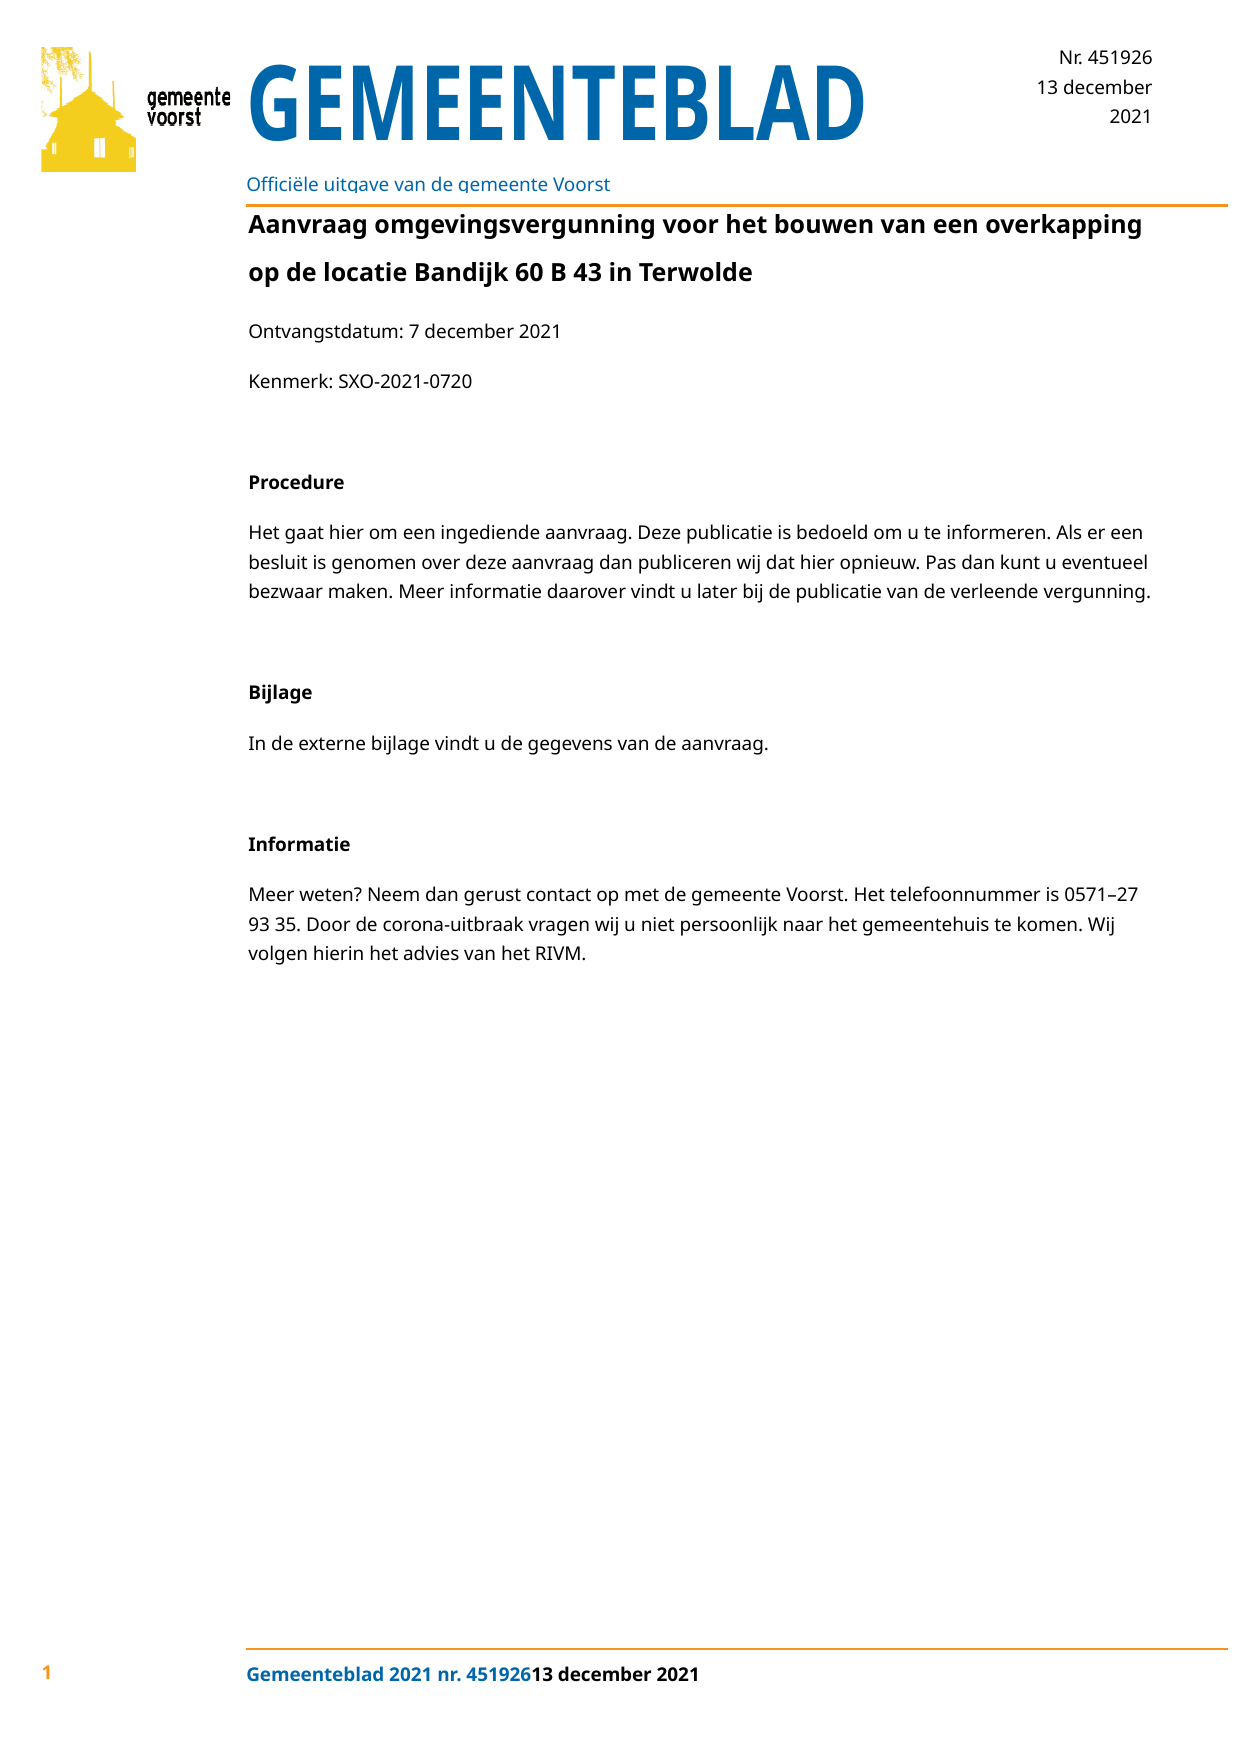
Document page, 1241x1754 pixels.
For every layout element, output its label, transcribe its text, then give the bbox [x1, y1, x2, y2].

text In de externe bijlage vindt u de gegevens van de aanvraag. [248, 730, 1152, 756]
text Bijlage [248, 679, 1152, 705]
text Informatie [248, 831, 1152, 857]
text Ontvangstdatum: 7 december 2021 [248, 318, 1152, 344]
text Aanvraag omgevingsvergunning voor het bouwen van een overkapping op de locatie Bandijk 60 B 43 in Terwolde [248, 207, 1152, 288]
text Procedure [248, 469, 1152, 495]
text Kenmerk: SXO-2021-0720 [248, 368, 1152, 394]
text Meer weten? Neem dan gerust contact op met de gemeente Voorst. Het telefoonnummer is 0571–27 93 35. Door de corona-uitbraak vragen wij u niet persoonlijk naar het gemeentehuis te komen. Wij volgen hierin het advies van het RIVM. [248, 881, 1152, 966]
text Het gaat hier om een ingediende aanvraag. Deze publicatie is bedoeld om u te informeren. Als er een besluit is genomen over deze aanvraag dan publiceren wij dat hier opnieuw. Pas dan kunt u eventueel bezwaar maken. Meer informatie daarover vindt u later bij de publicatie van de verleende vergunning. [248, 519, 1152, 604]
picture [41, 47, 231, 172]
